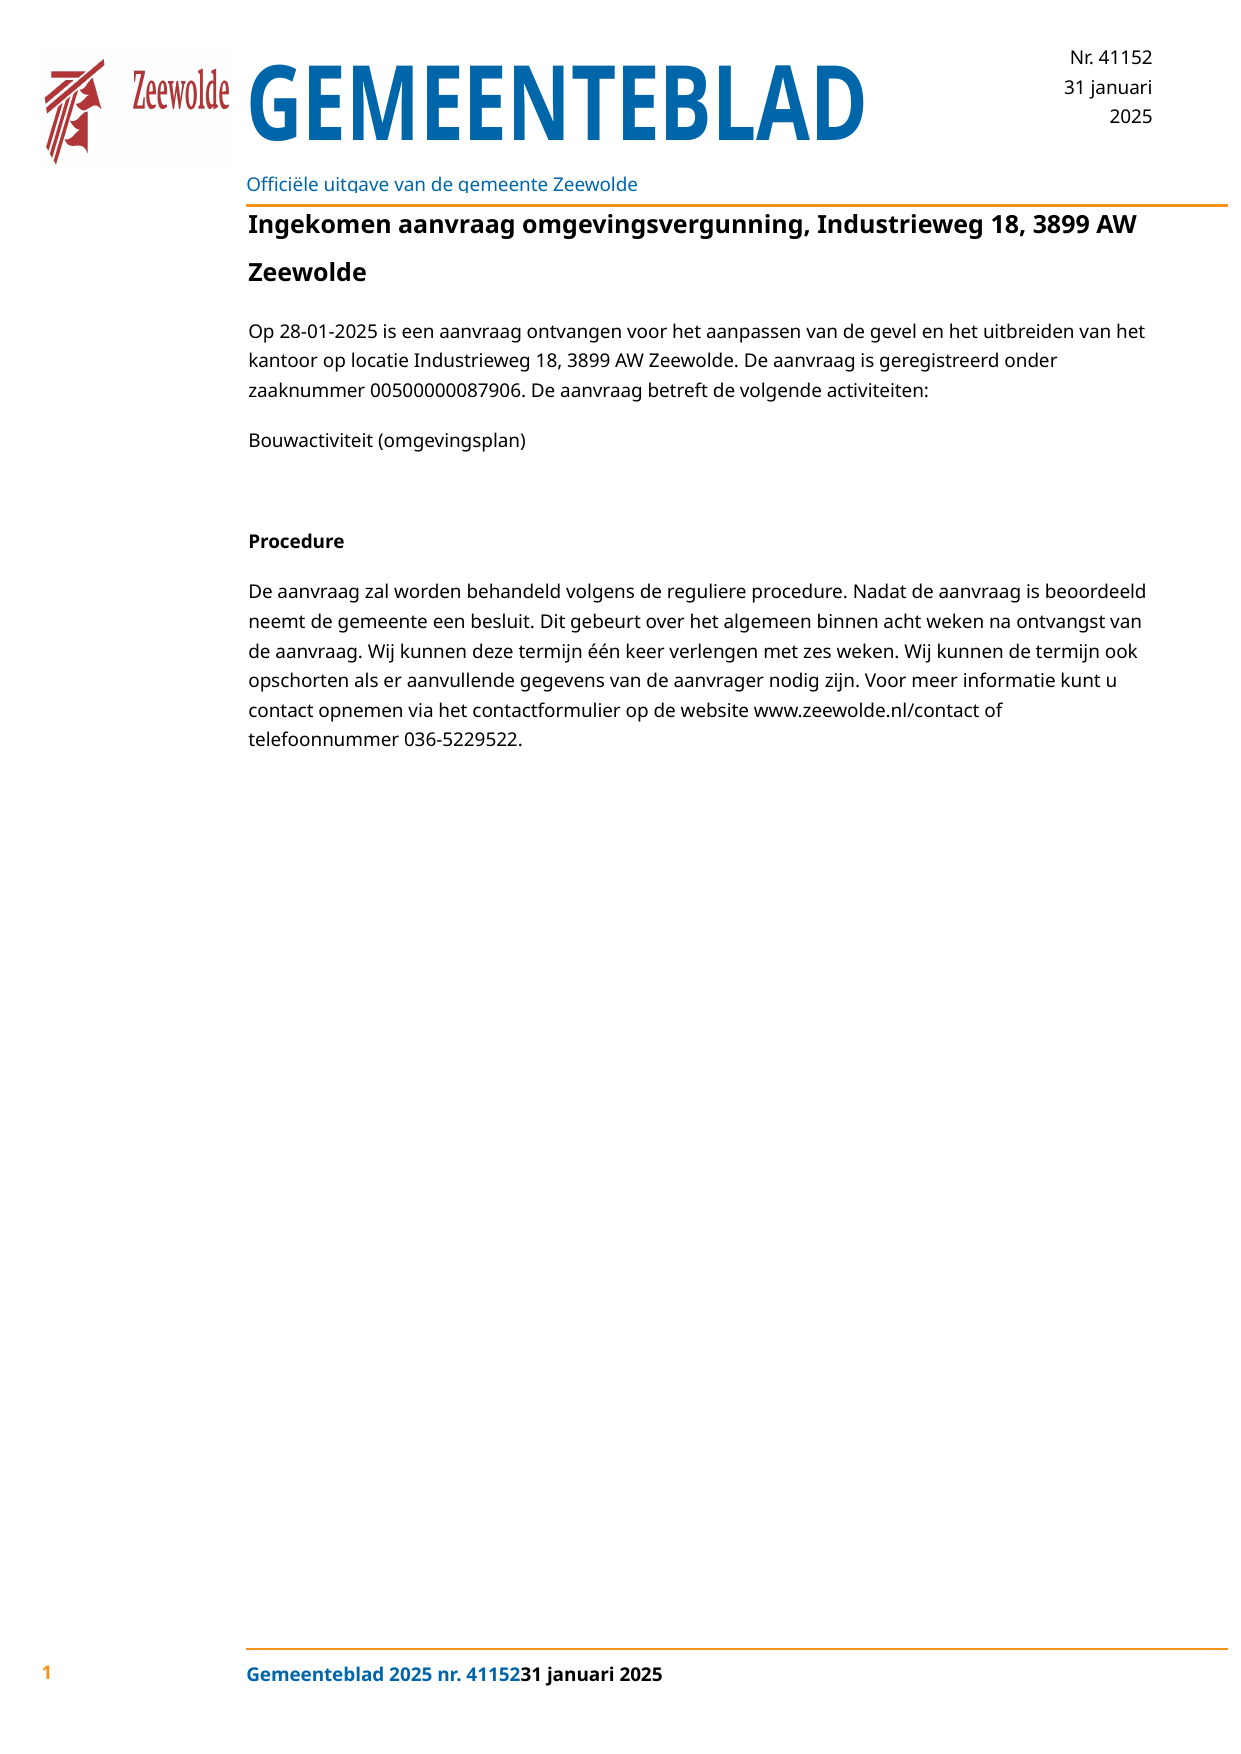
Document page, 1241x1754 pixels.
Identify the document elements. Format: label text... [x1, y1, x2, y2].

text Ingekomen aanvraag omgevingsvergunning, Industrieweg 18, 3899 AW Zeewolde [248, 207, 1152, 288]
picture [41, 47, 231, 172]
text Procedure [248, 528, 1152, 554]
text Op 28-01-2025 is een aanvraag ontvangen voor het aanpassen van de gevel en het uitbreiden van het kantoor op locatie Industrieweg 18, 3899 AW Zeewolde. De aanvraag is geregistreerd onder zaaknummer 00500000087906. De aanvraag betreft de volgende activiteiten: [248, 318, 1152, 403]
text De aanvraag zal worden behandeld volgens de reguliere procedure. Nadat de aanvraag is beoordeeld neemt de gemeente een besluit. Dit gebeurt over het algemeen binnen acht weken na ontvangst van de aanvraag. Wij kunnen deze termijn één keer verlengen met zes weken. Wij kunnen de termijn ook opschorten als er aanvullende gegevens van de aanvrager nodig zijn. Voor meer informatie kunt u contact opnemen via het contactformulier op de website www.zeewolde.nl/contact of telefoonnummer 036-5229522. [248, 579, 1152, 752]
text Bouwactiviteit (omgevingsplan) [248, 427, 1152, 453]
